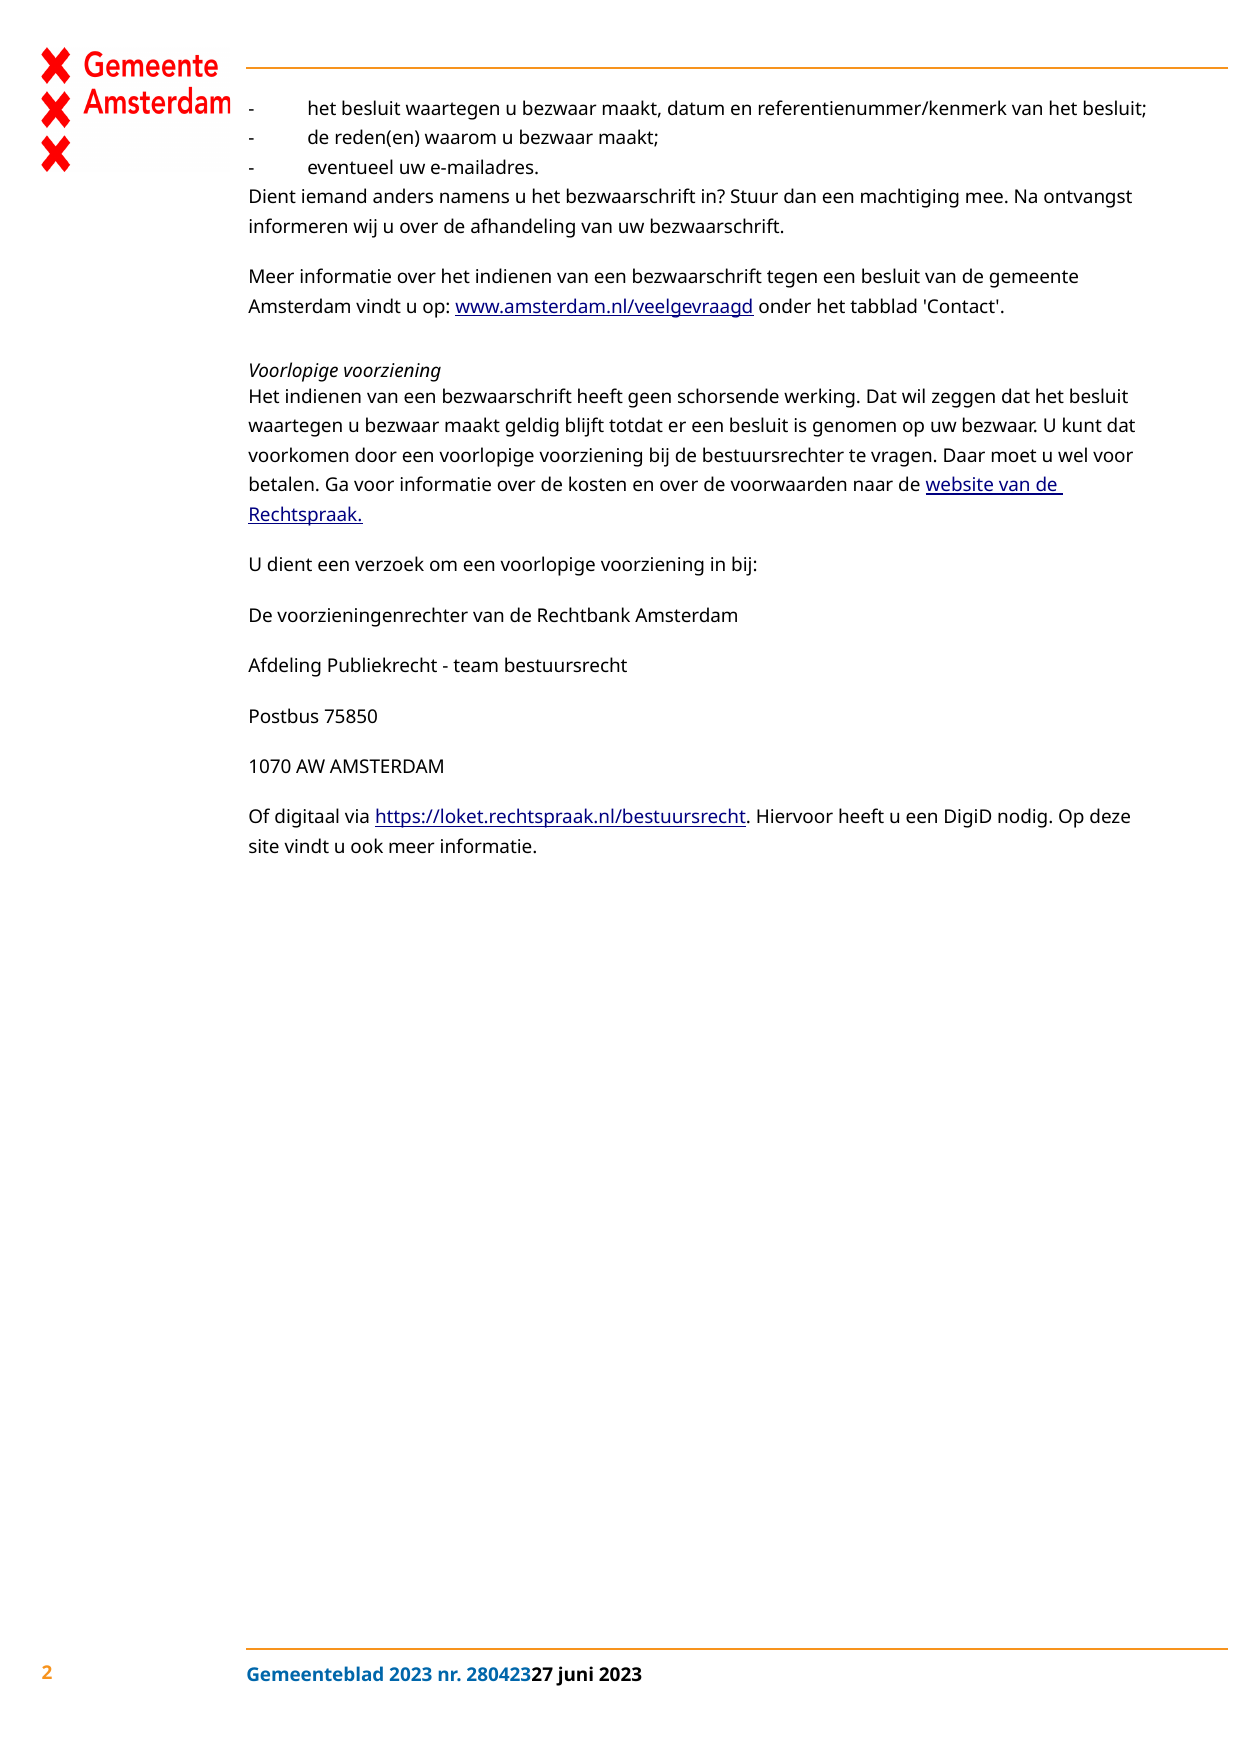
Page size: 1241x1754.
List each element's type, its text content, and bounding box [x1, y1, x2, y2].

text Afdeling Publiekrecht - team bestuursrecht [248, 652, 1152, 678]
text Voorlopige voorziening [248, 357, 1152, 383]
text U dient een verzoek om een voorlopige voorziening in bij: [248, 552, 1152, 577]
list eventueel uw e-mailadres. [248, 154, 1152, 180]
picture [41, 47, 231, 172]
text De voorzieningenrechter van de Rechtbank Amsterdam [248, 602, 1152, 628]
list het besluit waartegen u bezwaar maakt, datum en referentienummer/kenmerk van het besluit; [248, 95, 1152, 121]
text Postbus 75850 [248, 703, 1152, 728]
text Het indienen van een bezwaarschrift heeft geen schorsende werking. Dat wil zeggen dat het besluit waartegen u bezwaar maakt geldig blijft totdat er een besluit is genomen op uw bezwaar. U kunt dat voorkomen door een voorlopige voorziening bij de bestuursrechter te vragen. Daar moet u wel voor betalen. Ga voor informatie over de kosten en over de voorwaarden naar de website van de Rechtspraak. [248, 383, 1152, 527]
text Dient iemand anders namens u het bezwaarschrift in? Stuur dan een machtiging mee. Na ontvangst informeren wij u over de afhandeling van uw bezwaarschrift. [248, 183, 1152, 239]
text Of digitaal via https://loket.rechtspraak.nl/bestuursrecht. Hiervoor heeft u een DigiD nodig. Op deze site vindt u ook meer informatie. [248, 804, 1152, 859]
list de reden(en) waarom u bezwaar maakt; [248, 124, 1152, 150]
text Meer informatie over het indienen van een bezwaarschrift tegen een besluit van de gemeente Amsterdam vindt u op: www.amsterdam.nl/veelgevraagd onder het tabblad 'Contact'. [248, 263, 1152, 319]
text 1070 AW AMSTERDAM [248, 753, 1152, 779]
